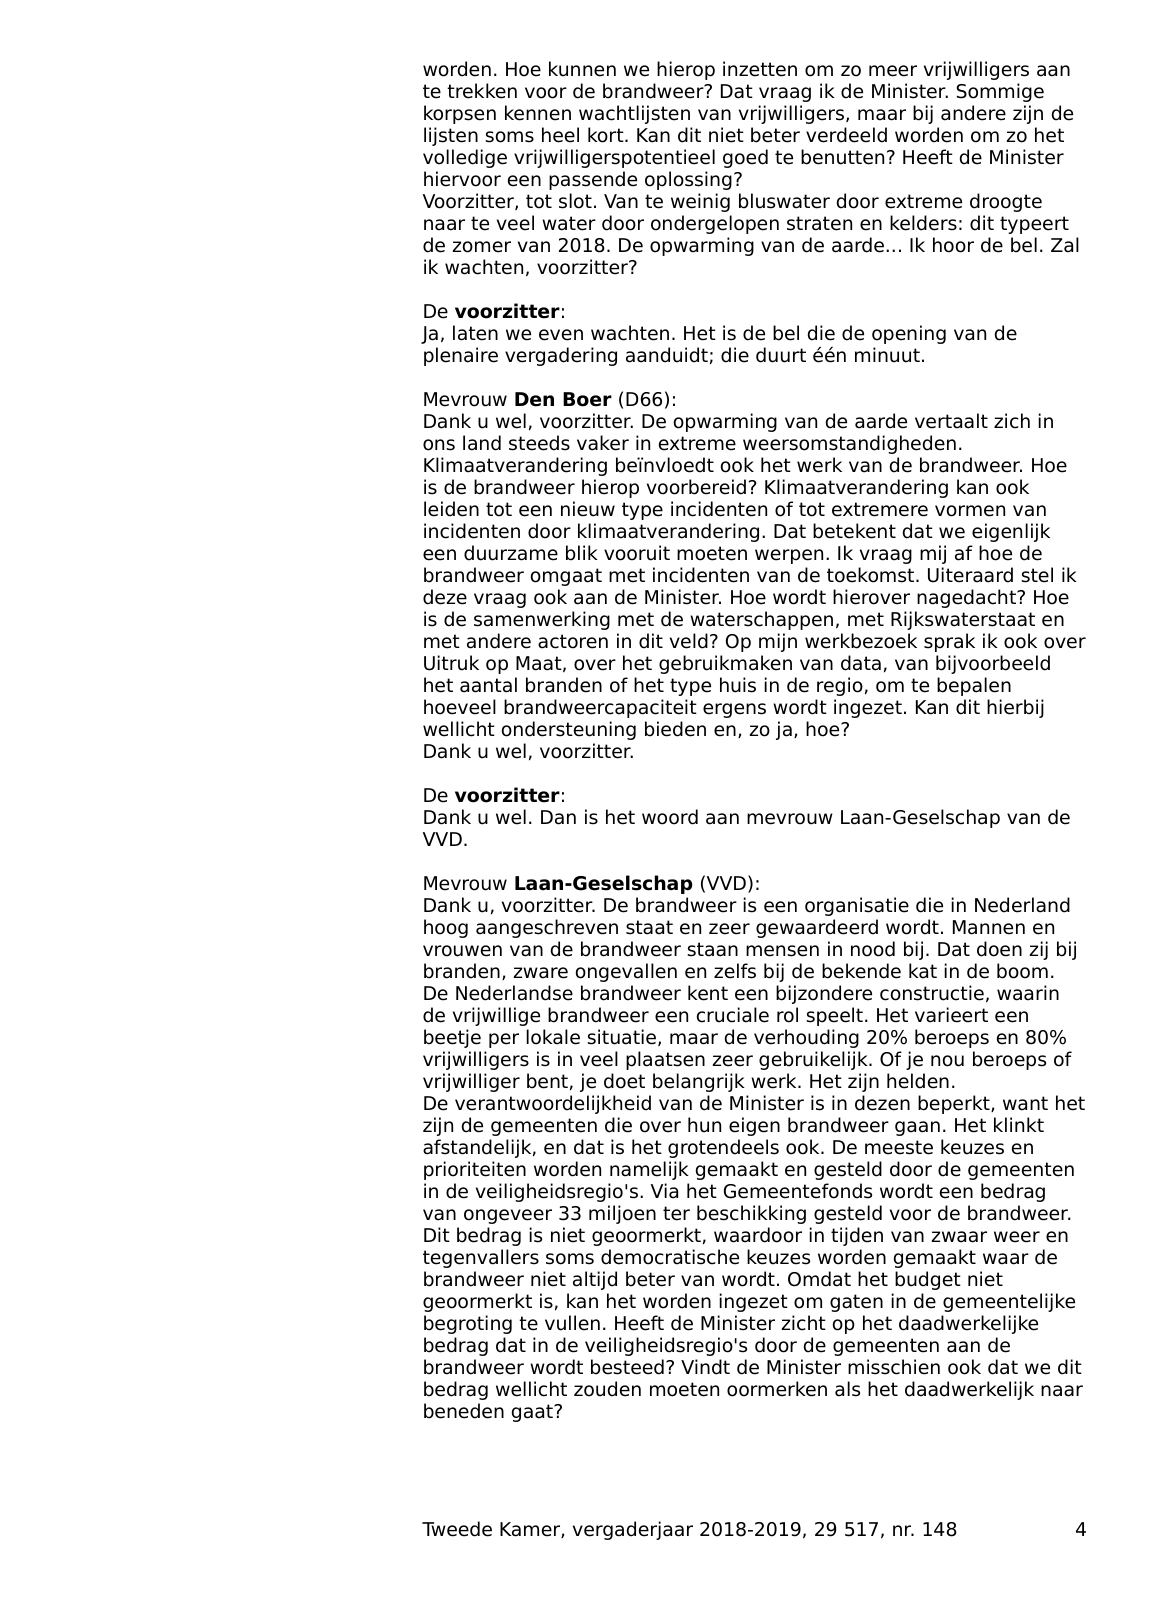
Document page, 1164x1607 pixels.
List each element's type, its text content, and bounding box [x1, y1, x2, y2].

text Dank u, voorzitter. De brandweer is een organisatie die in Nederland hoog aangeschreven staat en zeer gewaardeerd wordt. Mannen en vrouwen van de brandweer staan mensen in nood bij. Dat doen zij bij branden, zware ongevallen en zelfs bij de bekende kat in de boom. De Nederlandse brandweer kent een bijzondere constructie, waarin de vrijwillige brandweer een cruciale rol speelt. Het varieert een beetje per lokale situatie, maar de verhouding 20% beroeps en 80% vrijwilligers is in veel plaatsen zeer gebruikelijk. Of je nou beroeps of vrijwilliger bent, je doet belangrijk werk. Het zijn helden. [422, 895, 1087, 1093]
text Dank u wel, voorzitter. [422, 741, 1087, 763]
text Ja, laten we even wachten. Het is de bel die de opening van de plenaire vergadering aanduidt; die duurt één minuut. [422, 323, 1087, 367]
text Dank u wel. Dan is het woord aan mevrouw Laan-Geselschap van de VVD. [422, 807, 1087, 851]
text De verantwoordelijkheid van de Minister is in dezen beperkt, want het zijn de gemeenten die over hun eigen brandweer gaan. Het klinkt afstandelijk, en dat is het grotendeels ook. De meeste keuzes en prioriteiten worden namelijk gemaakt en gesteld door de gemeenten in de veiligheidsregio's. Via het Gemeentefonds wordt een bedrag van ongeveer 33 miljoen ter beschikking gesteld voor de brandweer. Dit bedrag is niet geoormerkt, waardoor in tijden van zwaar weer en tegenvallers soms democratische keuzes worden gemaakt waar de brandweer niet altijd beter van wordt. Omdat het budget niet geoormerkt is, kan het worden ingezet om gaten in de gemeentelijke begroting te vullen. Heeft de Minister zicht op het daadwerkelijke bedrag dat in de veiligheidsregio's door de gemeenten aan de brandweer wordt besteed? Vindt de Minister misschien ook dat we dit bedrag wellicht zouden moeten oormerken als het daadwerkelijk naar beneden gaat? [422, 1093, 1087, 1423]
text De voorzitter: [422, 785, 1087, 807]
text worden. Hoe kunnen we hierop inzetten om zo meer vrijwilligers aan te trekken voor de brandweer? Dat vraag ik de Minister. Sommige korpsen kennen wachtlijsten van vrijwilligers, maar bij andere zijn de lijsten soms heel kort. Kan dit niet beter verdeeld worden om zo het volledige vrijwilligerspotentieel goed te benutten? Heeft de Minister hiervoor een passende oplossing? [422, 59, 1087, 191]
text Voorzitter, tot slot. Van te weinig bluswater door extreme droogte naar te veel water door ondergelopen straten en kelders: dit typeert de zomer van 2018. De opwarming van de aarde... Ik hoor de bel. Zal ik wachten, voorzitter? [422, 191, 1087, 279]
text Mevrouw Den Boer (D66): [422, 389, 1087, 411]
text De voorzitter: [422, 301, 1087, 323]
text Dank u wel, voorzitter. De opwarming van de aarde vertaalt zich in ons land steeds vaker in extreme weersomstandigheden. Klimaatverandering beïnvloedt ook het werk van de brandweer. Hoe is de brandweer hierop voorbereid? Klimaatverandering kan ook leiden tot een nieuw type incidenten of tot extremere vormen van incidenten door klimaatverandering. Dat betekent dat we eigenlijk een duurzame blik vooruit moeten werpen. Ik vraag mij af hoe de brandweer omgaat met incidenten van de toekomst. Uiteraard stel ik deze vraag ook aan de Minister. Hoe wordt hierover nagedacht? Hoe is de samenwerking met de waterschappen, met Rijkswaterstaat en met andere actoren in dit veld? Op mijn werkbezoek sprak ik ook over Uitruk op Maat, over het gebruikmaken van data, van bijvoorbeeld het aantal branden of het type huis in de regio, om te bepalen hoeveel brandweercapaciteit ergens wordt ingezet. Kan dit hierbij wellicht ondersteuning bieden en, zo ja, hoe? [422, 411, 1087, 741]
text Mevrouw Laan-Geselschap (VVD): [422, 873, 1087, 895]
